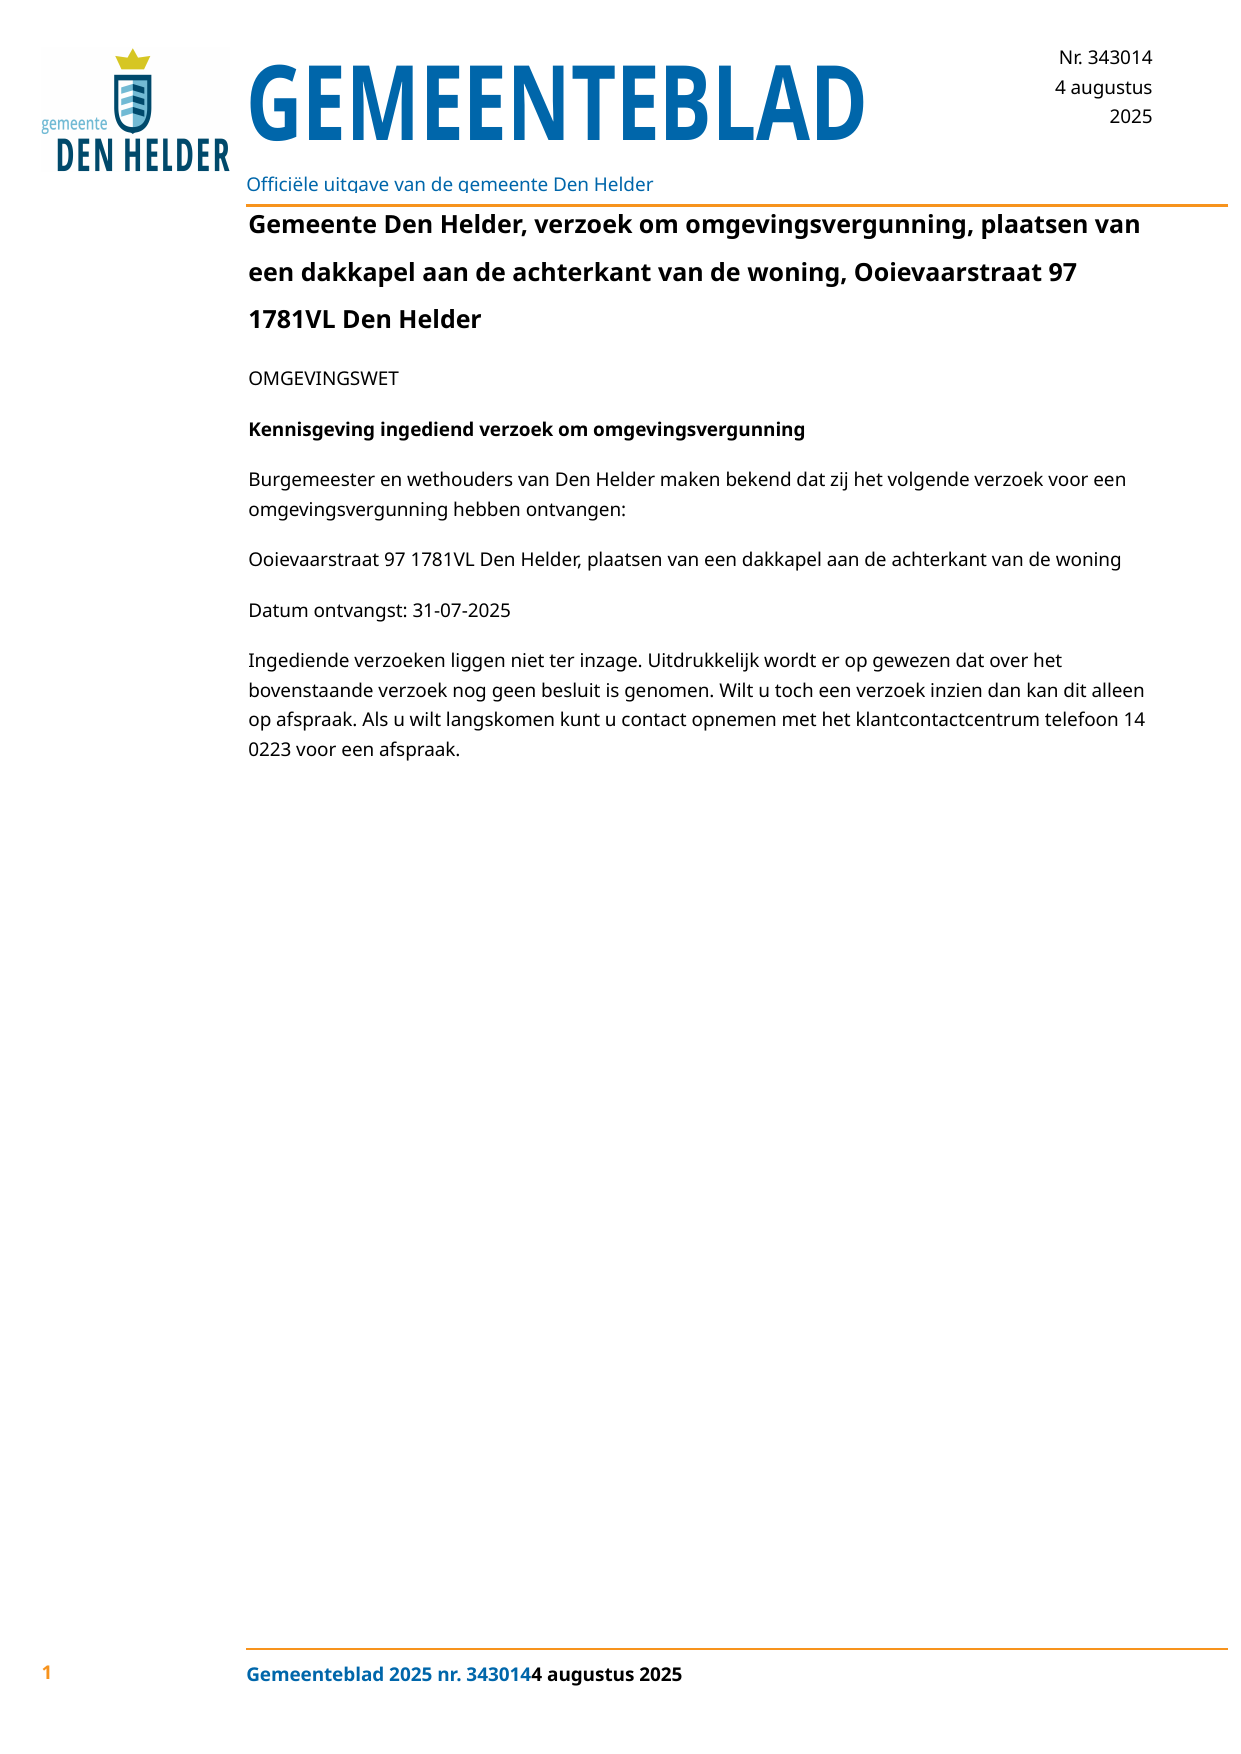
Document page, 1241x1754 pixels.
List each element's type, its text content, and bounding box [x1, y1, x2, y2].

picture [63, 144, 68, 165]
picture [182, 144, 187, 165]
text Kennisgeving ingediend verzoek om omgevingsvergunning [248, 416, 1152, 442]
text OMGEVINGSWET [248, 366, 1152, 391]
text Datum ontvangst: 31-07-2025 [248, 597, 1152, 622]
text Ingediende verzoeken liggen niet ter inzage. Uitdrukkelijk wordt er op gewezen dat over het bovenstaande verzoek nog geen besluit is genomen. Wilt u toch een verzoek inzien dan kan dit alleen op afspraak. Als u wilt langskomen kunt u contact opnemen met het klantcontactcentrum telefoon 14 0223 voor een afspraak. [248, 647, 1152, 762]
text Ooievaarstraat 97 1781VL Den Helder, plaatsen van een dakkapel aan de achterkant van de woning [248, 546, 1152, 572]
picture [100, 154, 106, 172]
picture [41, 47, 231, 172]
picture [130, 157, 135, 172]
text Gemeente Den Helder, verzoek om omgevingsvergunning, plaatsen van een dakkapel aan de achterkant van de woning, Ooievaarstraat 97 1781VL Den Helder [248, 207, 1152, 336]
text Burgemeester en wethouders van Den Helder maken bekend dat zij het volgende verzoek voor een omgevingsvergunning hebben ontvangen: [248, 466, 1152, 522]
picture [220, 160, 224, 172]
